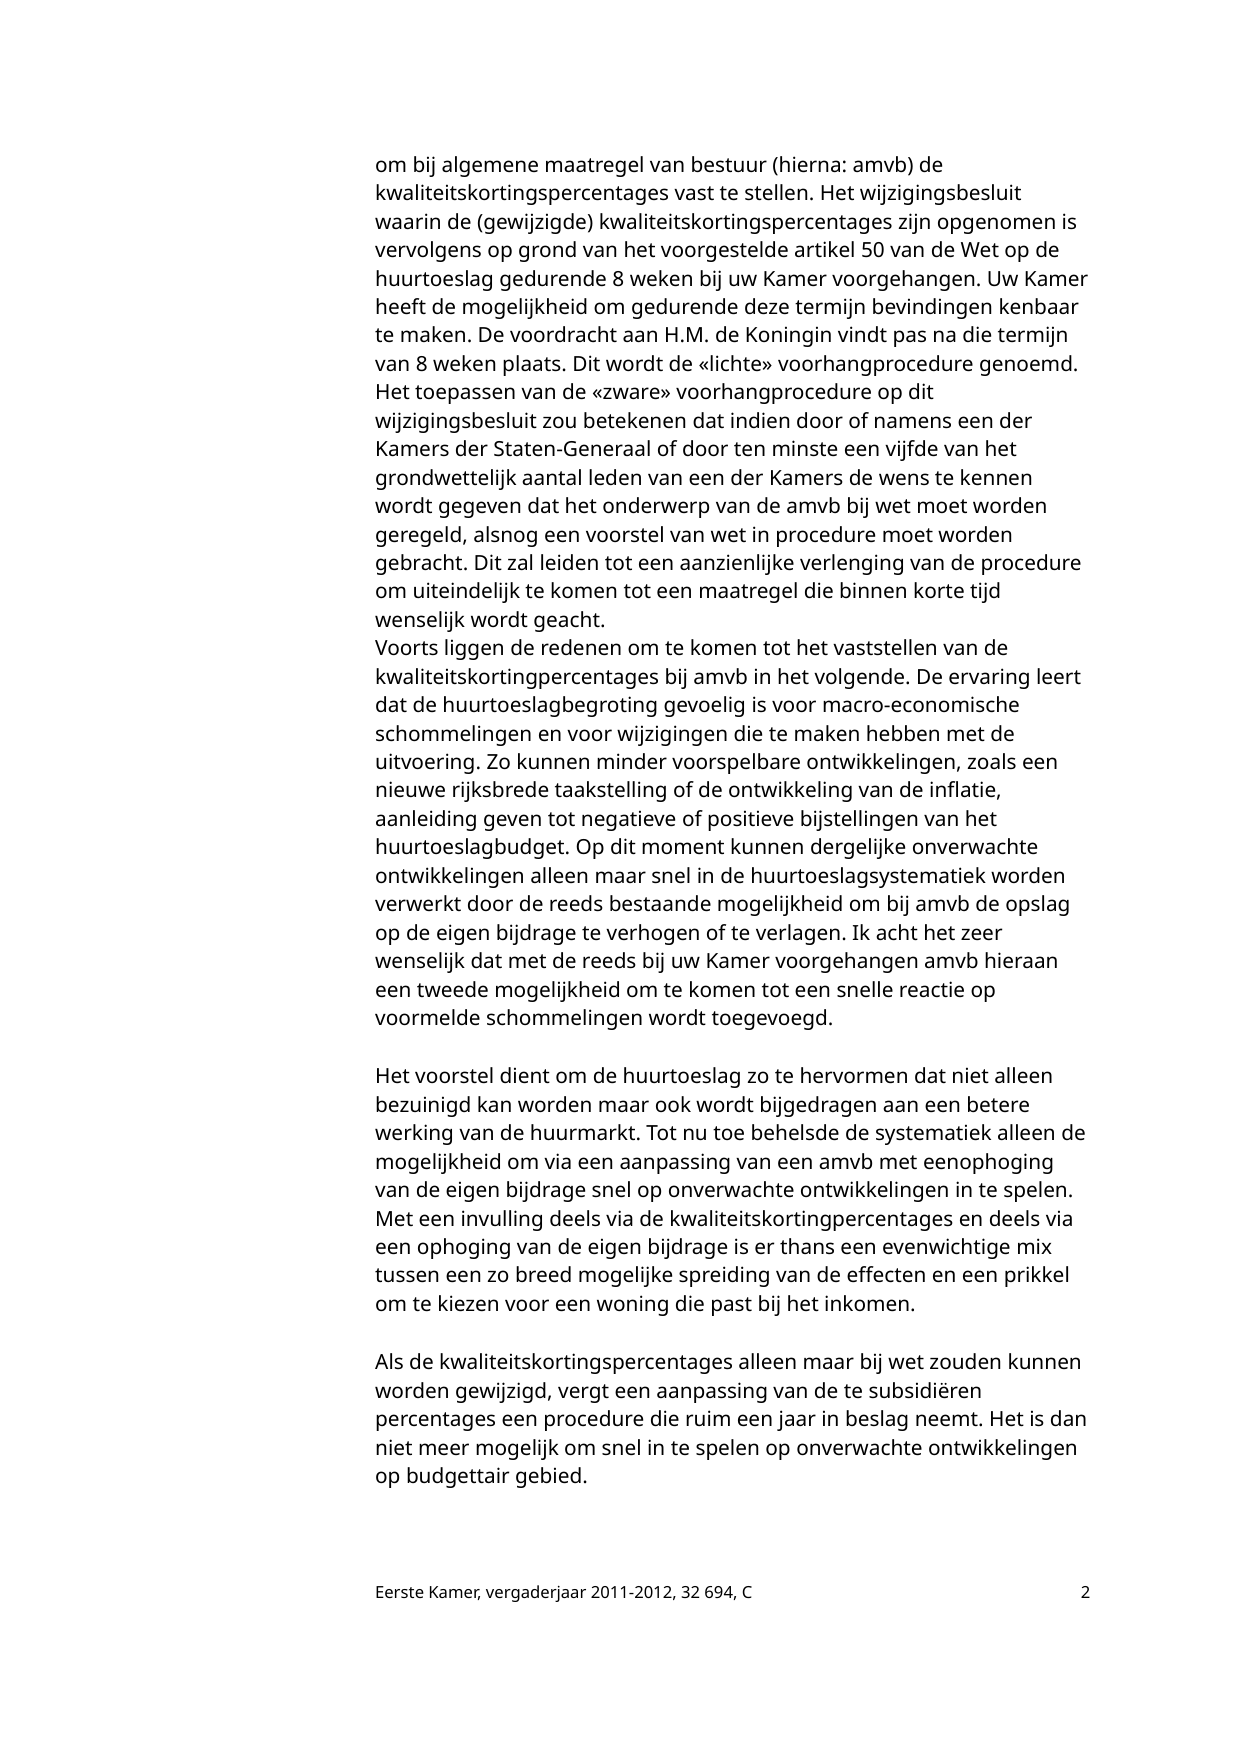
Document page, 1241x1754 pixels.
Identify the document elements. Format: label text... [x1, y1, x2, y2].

text Voorts liggen de redenen om te komen tot het vaststellen van de kwaliteitskortingpercentages bij amvb in het volgende. De ervaring leert dat de huurtoeslagbegroting gevoelig is voor macro-economische schommelingen en voor wijzigingen die te maken hebben met de uitvoering. Zo kunnen minder voorspelbare ontwikkelingen, zoals een nieuwe rijksbrede taakstelling of de ontwikkeling van de inflatie, aanleiding geven tot negatieve of positieve bijstellingen van het huurtoeslagbudget. Op dit moment kunnen dergelijke onverwachte ontwikkelingen alleen maar snel in de huurtoeslagsystematiek worden verwerkt door de reeds bestaande mogelijkheid om bij amvb de opslag op de eigen bijdrage te verhogen of te verlagen. Ik acht het zeer wenselijk dat met de reeds bij uw Kamer voorgehangen amvb hieraan een tweede mogelijkheid om te komen tot een snelle reactie op voormelde schommelingen wordt toegevoegd. [375, 633, 1090, 1032]
text om bij algemene maatregel van bestuur (hierna: amvb) de kwaliteitskortingspercentages vast te stellen. Het wijzigingsbesluit waarin de (gewijzigde) kwaliteitskortingspercentages zijn opgenomen is vervolgens op grond van het voorgestelde artikel 50 van de Wet op de huurtoeslag gedurende 8 weken bij uw Kamer voorgehangen. Uw Kamer heeft de mogelijkheid om gedurende deze termijn bevindingen kenbaar te maken. De voordracht aan H.M. de Koningin vindt pas na die termijn van 8 weken plaats. Dit wordt de «lichte» voorhangprocedure genoemd. Het toepassen van de «zware» voorhangprocedure op dit wijzigingsbesluit zou betekenen dat indien door of namens een der Kamers der Staten-Generaal of door ten minste een vijfde van het grondwettelijk aantal leden van een der Kamers de wens te kennen wordt gegeven dat het onderwerp van de amvb bij wet moet worden geregeld, alsnog een voorstel van wet in procedure moet worden gebracht. Dit zal leiden tot een aanzienlijke verlenging van de procedure om uiteindelijk te komen tot een maatregel die binnen korte tijd wenselijk wordt geacht. [375, 150, 1090, 633]
text Als de kwaliteitskortingspercentages alleen maar bij wet zouden kunnen worden gewijzigd, vergt een aanpassing van de te subsidiëren percentages een procedure die ruim een jaar in beslag neemt. Het is dan niet meer mogelijk om snel in te spelen op onverwachte ontwikkelingen op budgettair gebied. [375, 1347, 1090, 1490]
text Het voorstel dient om de huurtoeslag zo te hervormen dat niet alleen bezuinigd kan worden maar ook wordt bijgedragen aan een betere werking van de huurmarkt. Tot nu toe behelsde de systematiek alleen de mogelijkheid om via een aanpassing van een amvb met eenophoging van de eigen bijdrage snel op onverwachte ontwikkelingen in te spelen. [375, 1062, 1090, 1204]
text Met een invulling deels via de kwaliteitskortingpercentages en deels via een ophoging van de eigen bijdrage is er thans een evenwichtige mix tussen een zo breed mogelijke spreiding van de effecten en een prikkel om te kiezen voor een woning die past bij het inkomen. [375, 1204, 1090, 1317]
